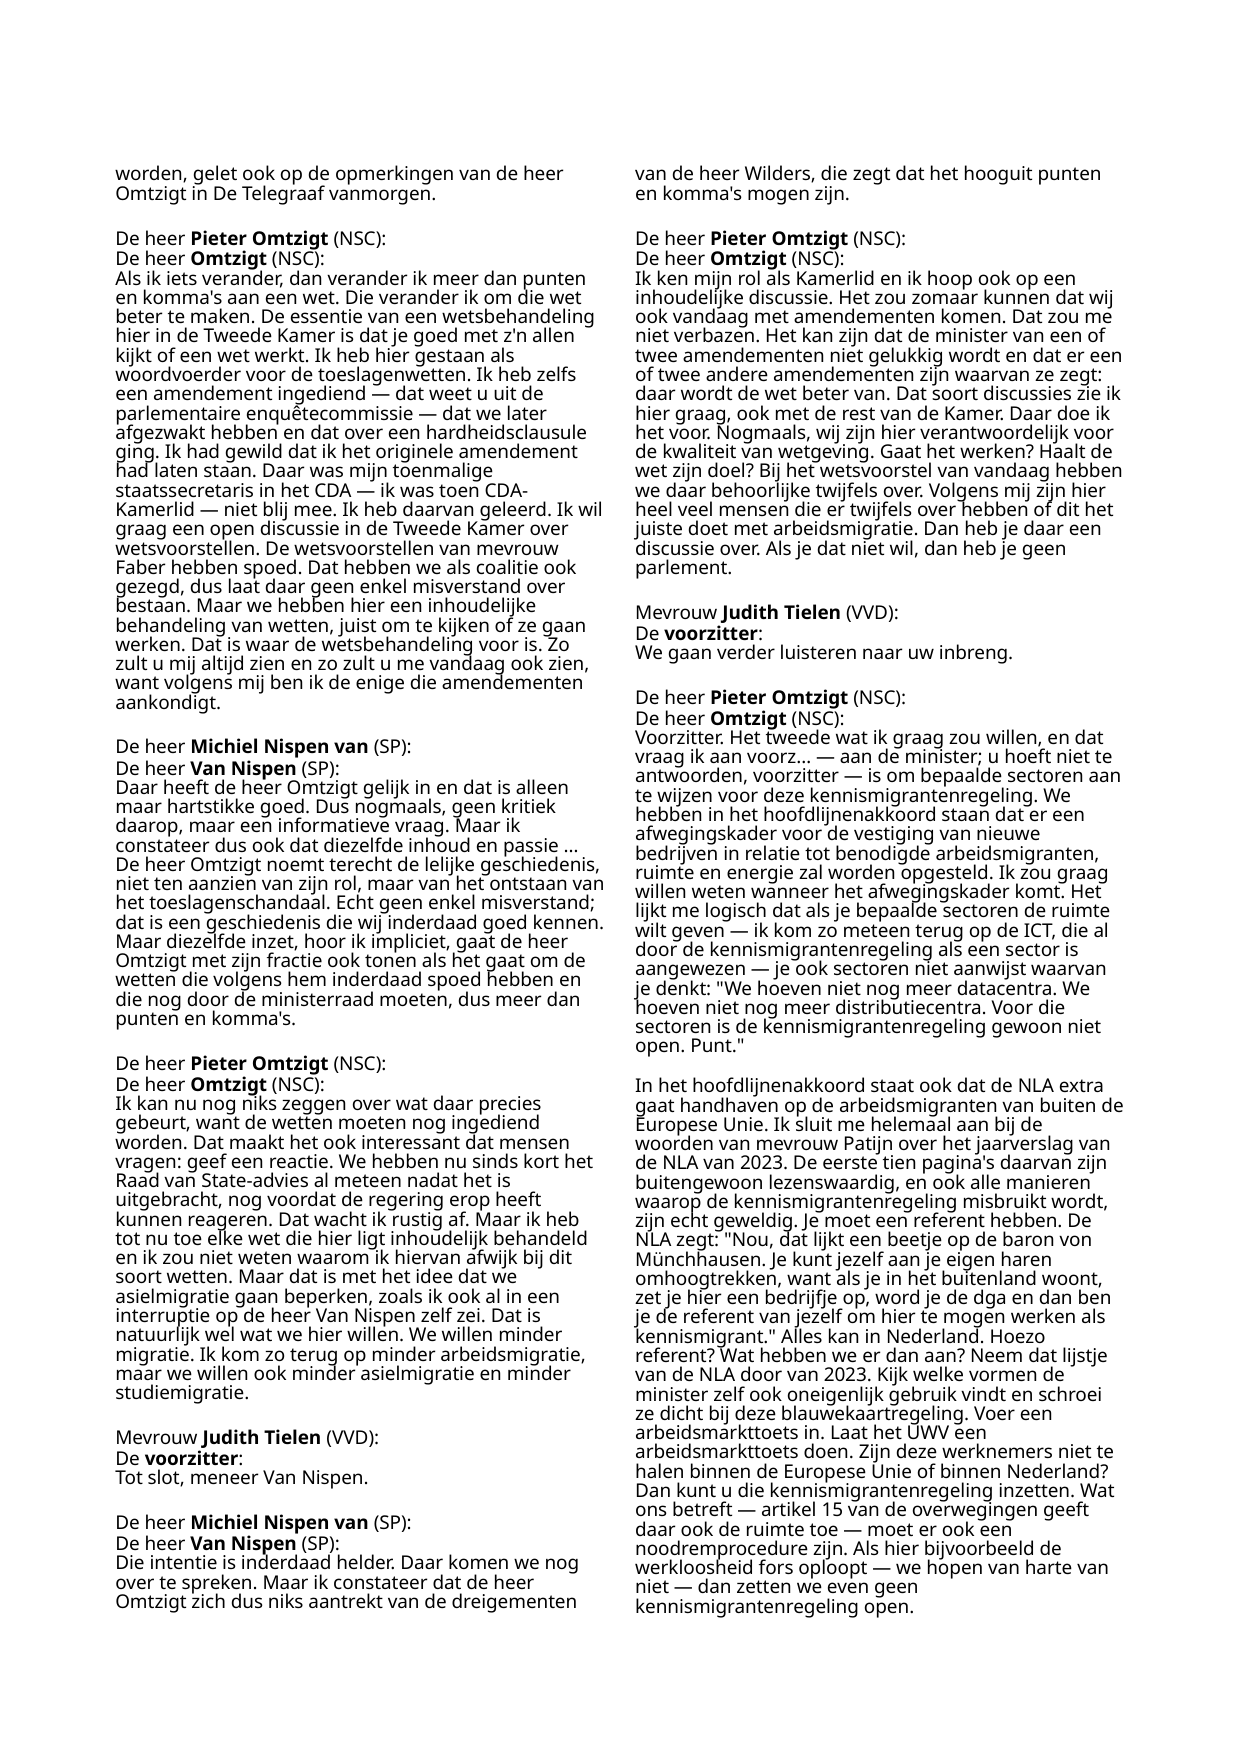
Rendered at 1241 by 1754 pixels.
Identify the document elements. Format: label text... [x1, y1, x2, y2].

text De heer Pieter Omtzigt (NSC): [115, 225, 605, 250]
text van de heer Wilders, die zegt dat het hooguit punten en komma's mogen zijn. [635, 165, 1125, 204]
text De heer Michiel Nispen van (SP): [115, 1509, 605, 1535]
text De heer Michiel Nispen van (SP): [115, 734, 605, 759]
text De heer Omtzigt (NSC): [115, 250, 605, 270]
text Mevrouw Judith Tielen (VVD): [635, 599, 1125, 624]
text De voorzitter: [115, 1450, 605, 1469]
text In het hoofdlijnenakkoord staat ook dat de NLA extra gaat handhaven op de arbeidsmigranten van buiten de Europese Unie. Ik sluit me helemaal aan bij de woorden van mevrouw Patijn over het jaarverslag van de NLA van 2023. De eerste tien pagina's daarvan zijn buitengewoon lezenswaardig, en ook alle manieren waarop de kennismigrantenregeling misbruikt wordt, zijn echt geweldig. Je moet een referent hebben. De NLA zegt: "Nou, dat lijkt een beetje op de baron von Münchhausen. Je kunt jezelf aan je eigen haren omhoogtrekken, want als je in het buitenland woont, zet je hier een bedrijfje op, word je de dga en dan ben je de referent van jezelf om hier te mogen werken als kennismigrant." Alles kan in Nederland. Hoezo referent? Wat hebben we er dan aan? Neem dat lijstje van de NLA door van 2023. Kijk welke vormen de minister zelf ook oneigenlijk gebruik vindt en schroei ze dicht bij deze blauwekaartregeling. Voer een arbeidsmarkttoets in. Laat het UWV een arbeidsmarkttoets doen. Zijn deze werknemers niet te halen binnen de Europese Unie of binnen Nederland? Dan kunt u die kennismigrantenregeling inzetten. Wat ons betreft — artikel 15 van de overwegingen geeft daar ook de ruimte toe — moet er ook een noodremprocedure zijn. Als hier bijvoorbeeld de werkloosheid fors oploopt — we hopen van harte van niet — dan zetten we even geen kennismigrantenregeling open. [635, 1077, 1125, 1617]
text De voorzitter: [635, 624, 1125, 644]
text Ik ken mijn rol als Kamerlid en ik hoop ook op een inhoudelijke discussie. Het zou zomaar kunnen dat wij ook vandaag met amendementen komen. Dat zou me niet verbazen. Het kan zijn dat de minister van een of twee amendementen niet gelukkig wordt en dat er een of twee andere amendementen zijn waarvan ze zegt: daar wordt de wet beter van. Dat soort discussies zie ik hier graag, ook met de rest van de Kamer. Daar doe ik het voor. Nogmaals, wij zijn hier verantwoordelijk voor de kwaliteit van wetgeving. Gaat het werken? Haalt de wet zijn doel? Bij het wetsvoorstel van vandaag hebben we daar behoorlijke twijfels over. Volgens mij zijn hier heel veel mensen die er twijfels over hebben of dit het juiste doet met arbeidsmigratie. Dan heb je daar een discussie over. Als je dat niet wil, dan heb je geen parlement. [635, 270, 1125, 578]
text Tot slot, meneer Van Nispen. [115, 1469, 605, 1488]
text De heer Van Nispen (SP): [115, 759, 605, 779]
text De heer Omtzigt (NSC): [635, 250, 1125, 270]
text De heer Pieter Omtzigt (NSC): [115, 1050, 605, 1076]
text worden, gelet ook op de opmerkingen van de heer Omtzigt in De Telegraaf vanmorgen. [115, 165, 605, 204]
text Daar heeft de heer Omtzigt gelijk in en dat is alleen maar hartstikke goed. Dus nogmaals, geen kritiek daarop, maar een informatieve vraag. Maar ik constateer dus ook dat diezelfde inhoud en passie … De heer Omtzigt noemt terecht de lelijke geschiedenis, niet ten aanzien van zijn rol, maar van het ontstaan van het toeslagenschandaal. Echt geen enkel misverstand; dat is een geschiedenis die wij inderdaad goed kennen. Maar diezelfde inzet, hoor ik impliciet, gaat de heer Omtzigt met zijn fractie ook tonen als het gaat om de wetten die volgens hem inderdaad spoed hebben en die nog door de ministerraad moeten, dus meer dan punten en komma's. [115, 779, 605, 1029]
text De heer Pieter Omtzigt (NSC): [635, 684, 1125, 710]
text De heer Van Nispen (SP): [115, 1535, 605, 1554]
text Ik kan nu nog niks zeggen over wat daar precies gebeurt, want de wetten moeten nog ingediend worden. Dat maakt het ook interessant dat mensen vragen: geef een reactie. We hebben nu sinds kort het Raad van State-advies al meteen nadat het is uitgebracht, nog voordat de regering erop heeft kunnen reageren. Dat wacht ik rustig af. Maar ik heb tot nu toe elke wet die hier ligt inhoudelijk behandeld en ik zou niet weten waarom ik hiervan afwijk bij dit soort wetten. Maar dat is met het idee dat we asielmigratie gaan beperken, zoals ik ook al in een interruptie op de heer Van Nispen zelf zei. Dat is natuurlijk wel wat we hier willen. We willen minder migratie. Ik kom zo terug op minder arbeidsmigratie, maar we willen ook minder asielmigratie en minder studiemigratie. [115, 1095, 605, 1403]
text Mevrouw Judith Tielen (VVD): [115, 1424, 605, 1450]
text De heer Omtzigt (NSC): [635, 710, 1125, 729]
text Als ik iets verander, dan verander ik meer dan punten en komma's aan een wet. Die verander ik om die wet beter te maken. De essentie van een wetsbehandeling hier in de Tweede Kamer is dat je goed met z'n allen kijkt of een wet werkt. Ik heb hier gestaan als woordvoerder voor de toeslagenwetten. Ik heb zelfs een amendement ingediend — dat weet u uit de parlementaire enquêtecommissie — dat we later afgezwakt hebben en dat over een hardheidsclausule ging. Ik had gewild dat ik het originele amendement had laten staan. Daar was mijn toenmalige staatssecretaris in het CDA — ik was toen CDA-Kamerlid — niet blij mee. Ik heb daarvan geleerd. Ik wil graag een open discussie in de Tweede Kamer over wetsvoorstellen. De wetsvoorstellen van mevrouw Faber hebben spoed. Dat hebben we als coalitie ook gezegd, dus laat daar geen enkel misverstand over bestaan. Maar we hebben hier een inhoudelijke behandeling van wetten, juist om te kijken of ze gaan werken. Dat is waar de wetsbehandeling voor is. Zo zult u mij altijd zien en zo zult u me vandaag ook zien, want volgens mij ben ik de enige die amendementen aankondigt. [115, 270, 605, 713]
text Die intentie is inderdaad helder. Daar komen we nog over te spreken. Maar ik constateer dat de heer Omtzigt zich dus niks aantrekt van de dreigementen [115, 1554, 605, 1612]
text Voorzitter. Het tweede wat ik graag zou willen, en dat vraag ik aan voorz… — aan de minister; u hoeft niet te antwoorden, voorzitter — is om bepaalde sectoren aan te wijzen voor deze kennismigrantenregeling. We hebben in het hoofdlijnenakkoord staan dat er een afwegingskader voor de vestiging van nieuwe bedrijven in relatie tot benodigde arbeidsmigranten, ruimte en energie zal worden opgesteld. Ik zou graag willen weten wanneer het afwegingskader komt. Het lijkt me logisch dat als je bepaalde sectoren de ruimte wilt geven — ik kom zo meteen terug op de ICT, die al door de kennismigrantenregeling als een sector is aangewezen — je ook sectoren niet aanwijst waarvan je denkt: "We hoeven niet nog meer datacentra. We hoeven niet nog meer distributiecentra. Voor die sectoren is de kennismigrantenregeling gewoon niet open. Punt." [635, 729, 1125, 1057]
text De heer Pieter Omtzigt (NSC): [635, 225, 1125, 250]
text De heer Omtzigt (NSC): [115, 1076, 605, 1095]
text We gaan verder luisteren naar uw inbreng. [635, 644, 1125, 663]
